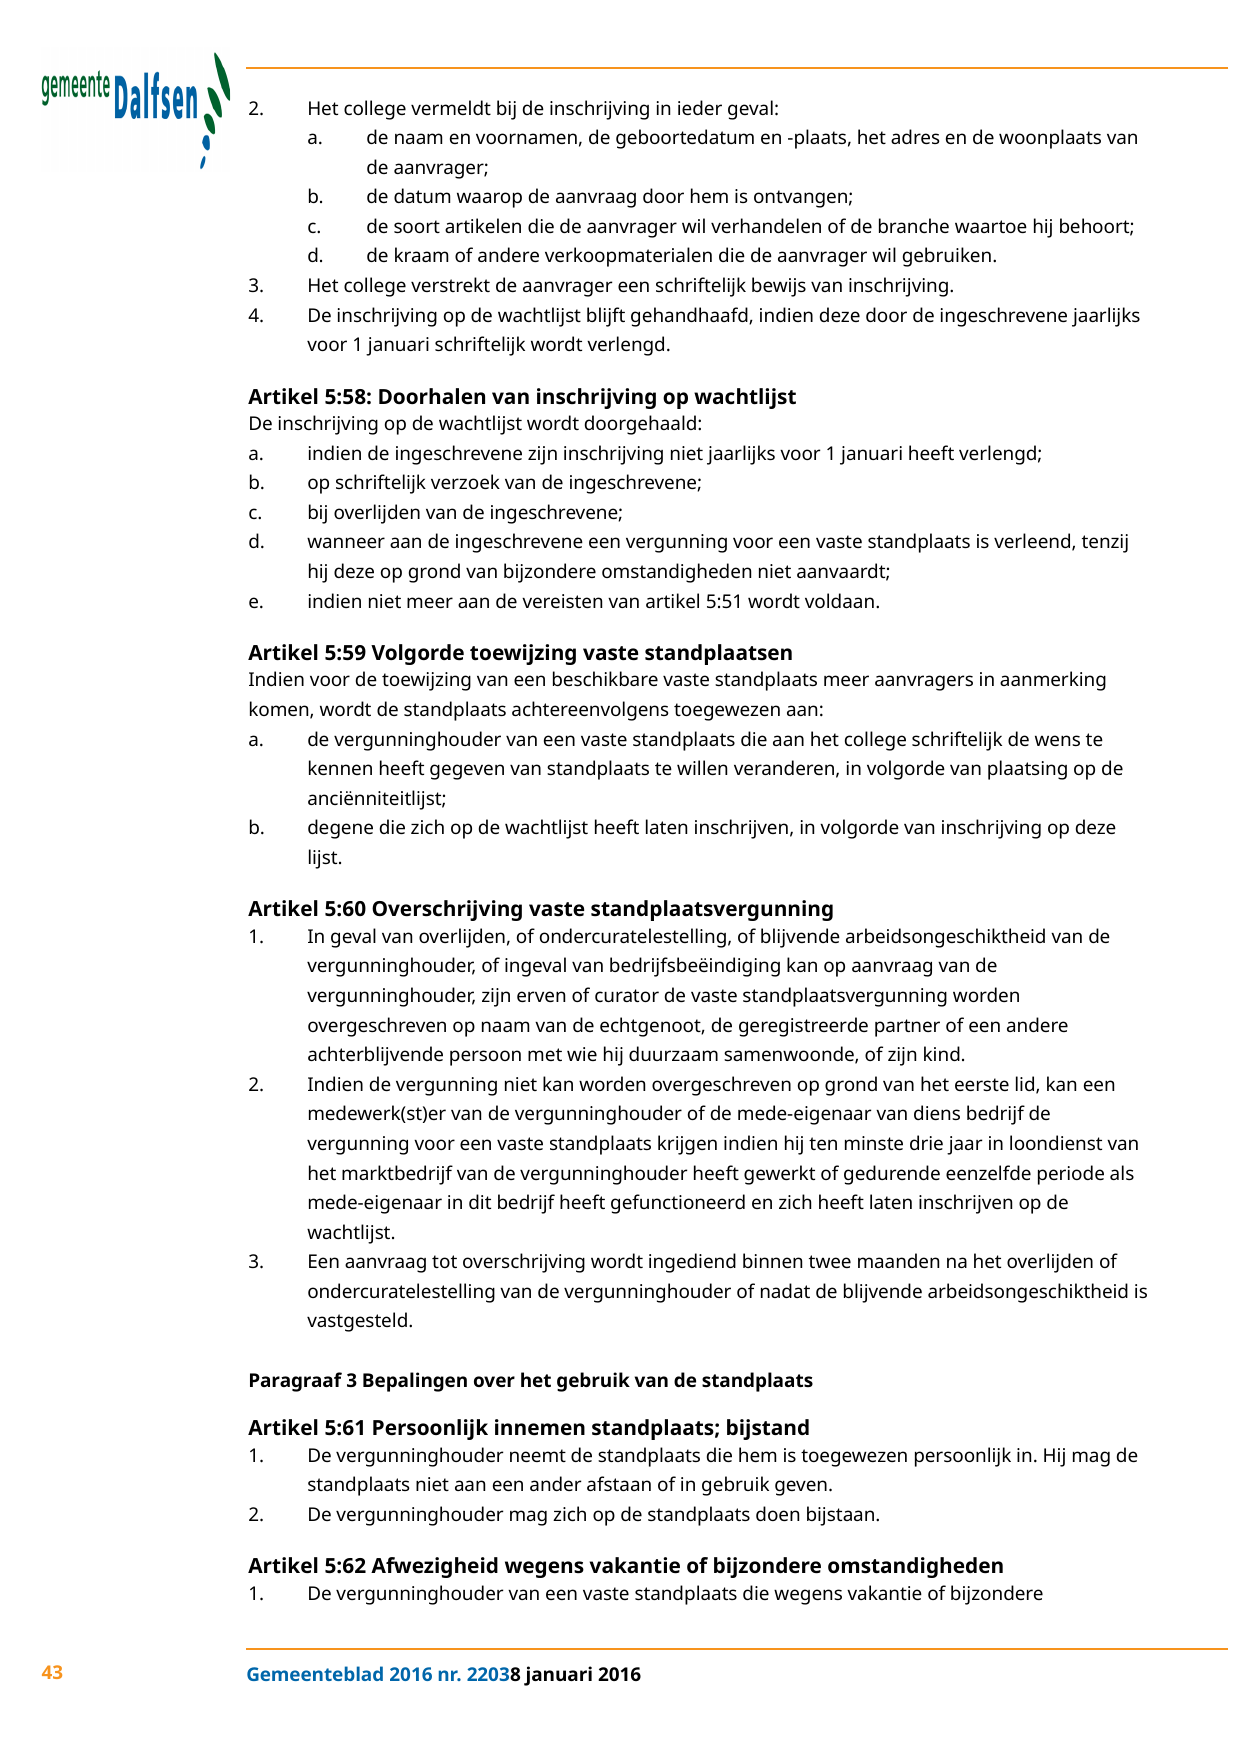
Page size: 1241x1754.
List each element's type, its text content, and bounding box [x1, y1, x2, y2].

text Artikel 5:58: Doorhalen van inschrijving op wachtlijst [248, 382, 1152, 410]
list In geval van overlijden, of ondercuratelestelling, of blijvende arbeidsongeschiktheid van de vergunninghouder, of ingeval van bedrijfsbeëindiging kan op aanvraag van de vergunninghouder, zijn erven of curator de vaste standplaatsvergunning worden overgeschreven op naam van de echtgenoot, de geregistreerde partner of een andere achterblijvende persoon met wie hij duurzaam samenwoonde, of zijn kind. [248, 923, 1152, 1067]
list Indien de vergunning niet kan worden overgeschreven op grond van het eerste lid, kan een medewerk(st)er van de vergunninghouder of de mede-eigenaar van diens bedrijf de vergunning voor een vaste standplaats krijgen indien hij ten minste drie jaar in loondienst van het marktbedrijf van de vergunninghouder heeft gewerkt of gedurende eenzelfde periode als mede-eigenaar in dit bedrijf heeft gefunctioneerd en zich heeft laten inschrijven op de wachtlijst. [248, 1071, 1152, 1244]
list Het college verstrekt de aanvrager een schriftelijk bewijs van inschrijving. [248, 272, 1152, 298]
list de vergunninghouder van een vaste standplaats die aan het college schriftelijk de wens te kennen heeft gegeven van standplaats te willen veranderen, in volgorde van plaatsing op de anciënniteitlijst; [248, 726, 1152, 811]
list de naam en voornamen, de geboortedatum en -plaats, het adres en de woonplaats van de aanvrager; [307, 124, 1152, 180]
list Het college vermeldt bij de inschrijving in ieder geval: [248, 95, 1152, 121]
text Artikel 5:59 Volgorde toewijzing vaste standplaatsen [248, 638, 1152, 667]
text Artikel 5:61 Persoonlijk innemen standplaats; bijstand [248, 1413, 1152, 1442]
text Artikel 5:62 Afwezigheid wegens vakantie of bijzondere omstandigheden [248, 1551, 1152, 1580]
list De inschrijving op de wachtlijst blijft gehandhaafd, indien deze door de ingeschrevene jaarlijks voor 1 januari schriftelijk wordt verlengd. [248, 302, 1152, 357]
list indien niet meer aan de vereisten van artikel 5:51 wordt voldaan. [248, 588, 1152, 613]
list de soort artikelen die de aanvrager wil verhandelen of de branche waartoe hij behoort; [307, 213, 1152, 239]
text Paragraaf 3 Bepalingen over het gebruik van de standplaats [248, 1367, 1152, 1392]
list degene die zich op de wachtlijst heeft laten inschrijven, in volgorde van inschrijving op deze lijst. [248, 814, 1152, 870]
text Indien voor de toewijzing van een beschikbare vaste standplaats meer aanvragers in aanmerking komen, wordt de standplaats achtereenvolgens toegewezen aan: [248, 667, 1152, 722]
list De vergunninghouder neemt de standplaats die hem is toegewezen persoonlijk in. Hij mag de standplaats niet aan een ander afstaan of in gebruik geven. [248, 1442, 1152, 1497]
picture [41, 47, 231, 172]
list de datum waarop de aanvraag door hem is ontvangen; [307, 183, 1152, 209]
list indien de ingeschrevene zijn inschrijving niet jaarlijks voor 1 januari heeft verlengd; [248, 440, 1152, 466]
list De vergunninghouder mag zich op de standplaats doen bijstaan. [248, 1501, 1152, 1527]
text De inschrijving op de wachtlijst wordt doorgehaald: [248, 410, 1152, 436]
list de kraam of andere verkoopmaterialen die de aanvrager wil gebruiken. [307, 243, 1152, 268]
list wanneer aan de ingeschrevene een vergunning voor een vaste standplaats is verleend, tenzij hij deze op grond van bijzondere omstandigheden niet aanvaardt; [248, 529, 1152, 584]
list op schriftelijk verzoek van de ingeschrevene; [248, 469, 1152, 495]
text Artikel 5:60 Overschrijving vaste standplaatsvergunning [248, 894, 1152, 923]
list bij overlijden van de ingeschrevene; [248, 499, 1152, 525]
list Een aanvraag tot overschrijving wordt ingediend binnen twee maanden na het overlijden of ondercuratelestelling van de vergunninghouder of nadat de blijvende arbeidsongeschiktheid is vastgesteld. [248, 1248, 1152, 1333]
list De vergunninghouder van een vaste standplaats die wegens vakantie of bijzondere [248, 1580, 1152, 1606]
